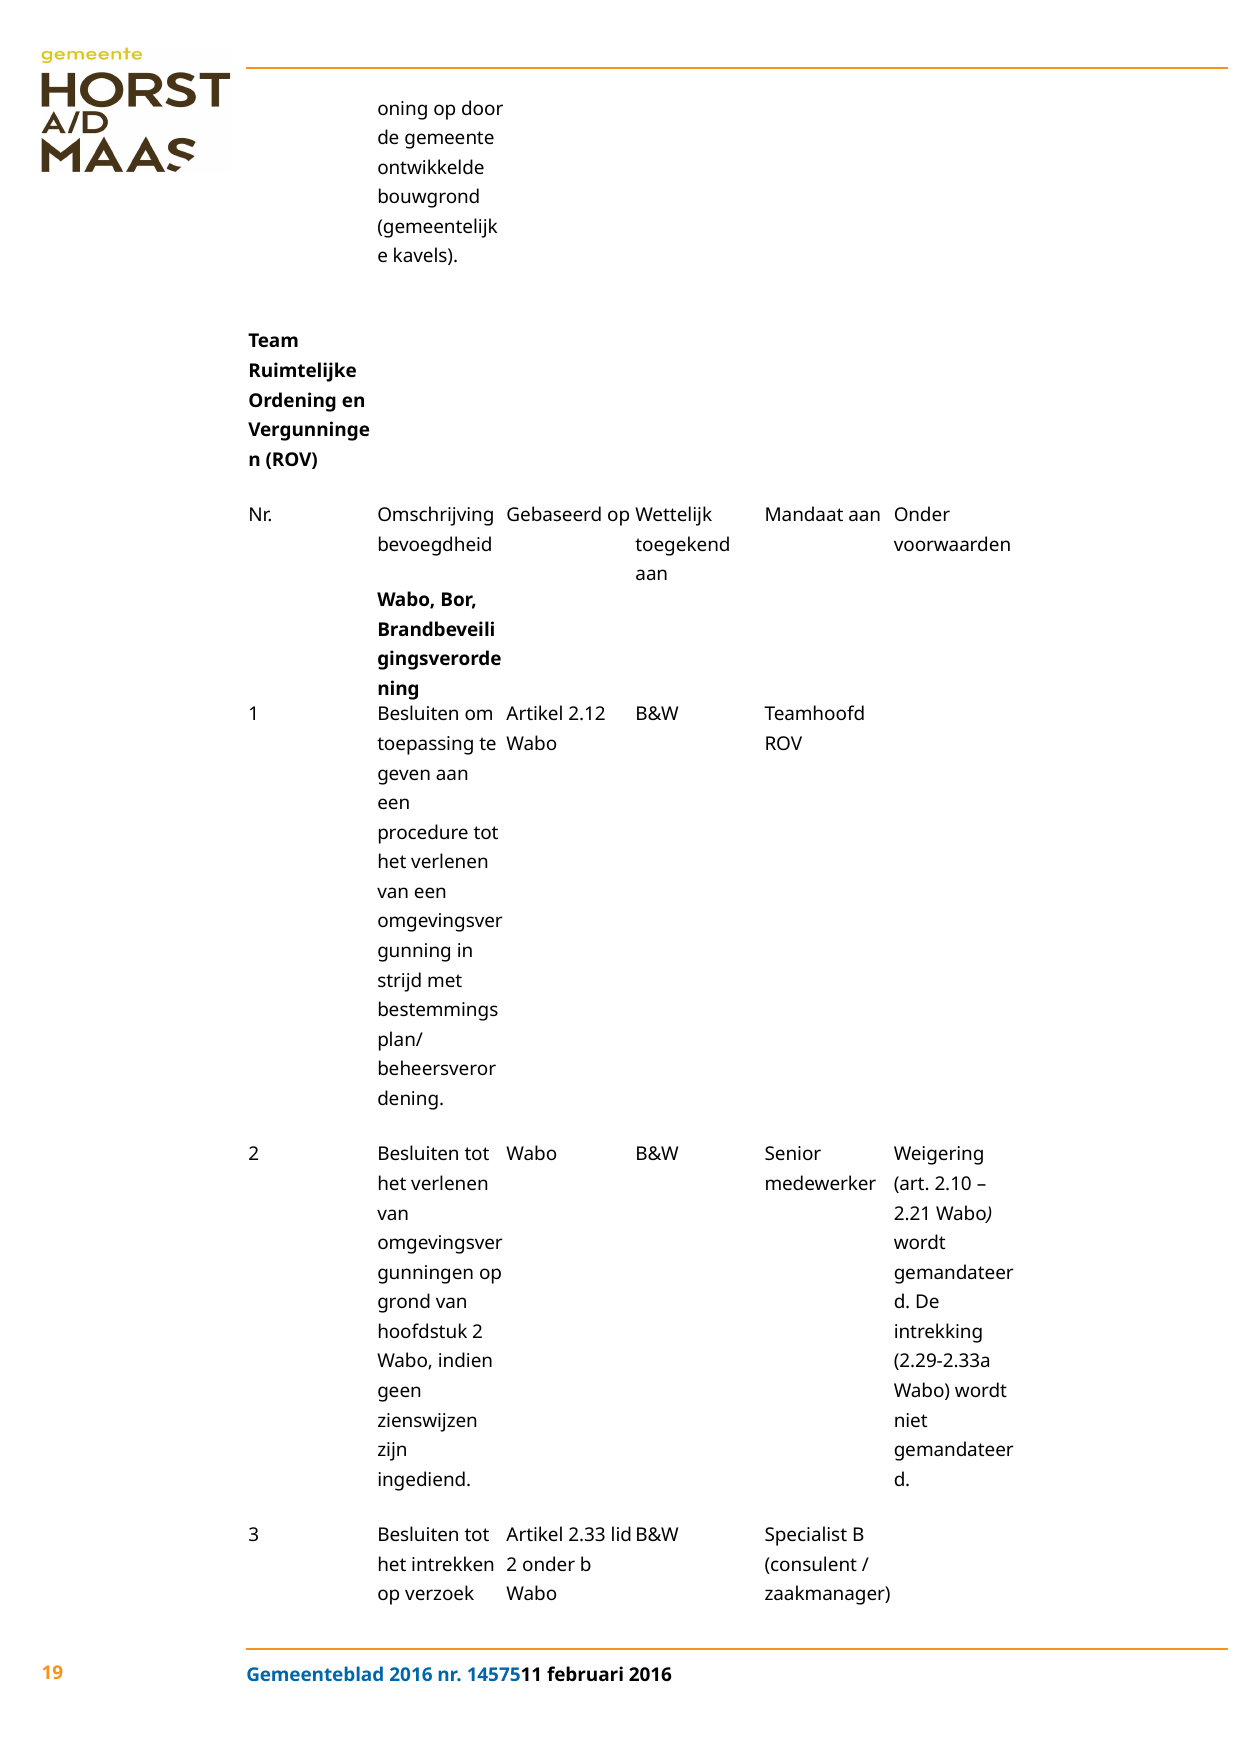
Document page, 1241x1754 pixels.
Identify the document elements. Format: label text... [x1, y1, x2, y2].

table_cell [506, 586, 635, 701]
table_cell B&W [635, 1521, 764, 1606]
table_cell Wabo [506, 1141, 635, 1521]
table_cell Omschrijving bevoegdheid [377, 501, 506, 586]
table_cell Artikel 2.33 lid 2 onder b Wabo [506, 1521, 635, 1606]
table_cell 3 [248, 1521, 377, 1606]
table_cell [894, 701, 1022, 1141]
table_cell Geba­seerd op [506, 501, 635, 586]
table_cell [248, 95, 377, 298]
table_cell Wettelijk toege­kend aan [635, 501, 764, 586]
table_cell Wabo, Bor, Brandbeveiligingsverordening [377, 586, 506, 701]
table_cell oning op door de gemeente ontwikkelde bouwgrond (gemeentelijke kavels). [377, 95, 506, 298]
table_cell B&W [635, 1141, 764, 1521]
table_cell Artikel 2.12 Wabo [506, 701, 635, 1141]
table_cell [635, 586, 764, 701]
table_cell Besluiten om toepassing te geven aan een procedure tot het verlenen van een omgevingsvergunning in strijd met bestemmingsplan/ beheersverordening. [377, 701, 506, 1141]
table_cell [764, 95, 893, 298]
table_cell [764, 586, 893, 701]
table_cell Specialist B (consulent / zaakmanager) [764, 1521, 893, 1606]
table_cell Weigering (art. 2.10 – 2.21 Wabo) wordt gemandateerd. De intrekking (2.29-2.33a Wabo) wordt niet gemandateerd. [894, 1141, 1022, 1521]
table_cell [894, 95, 1022, 298]
table_cell [635, 95, 764, 298]
picture [41, 47, 231, 172]
table_cell [894, 1521, 1022, 1606]
table_cell B&W [635, 701, 764, 1141]
table_cell 1 [248, 701, 377, 1141]
table_cell Besluiten tot het intrekken op verzoek [377, 1521, 506, 1606]
table_cell [894, 586, 1022, 701]
table_cell Onder voorwaarden [894, 501, 1022, 586]
table_cell Teamhoofd ROV [764, 701, 893, 1141]
table_cell [248, 586, 377, 701]
table_cell Mandaat aan [764, 501, 893, 586]
table_cell [506, 95, 635, 298]
table_cell Besluiten tot het verlenen van omgevingsvergunningen op grond van hoofdstuk 2 Wabo, indien geen zienswijzen zijn ingediend. [377, 1141, 506, 1521]
table_cell Nr. [248, 501, 377, 586]
table_cell Team Ruimtelijke Ordening en Vergunningen (ROV) [248, 298, 377, 501]
table_cell Senior medewerker [764, 1141, 893, 1521]
table_cell 2 [248, 1141, 377, 1521]
